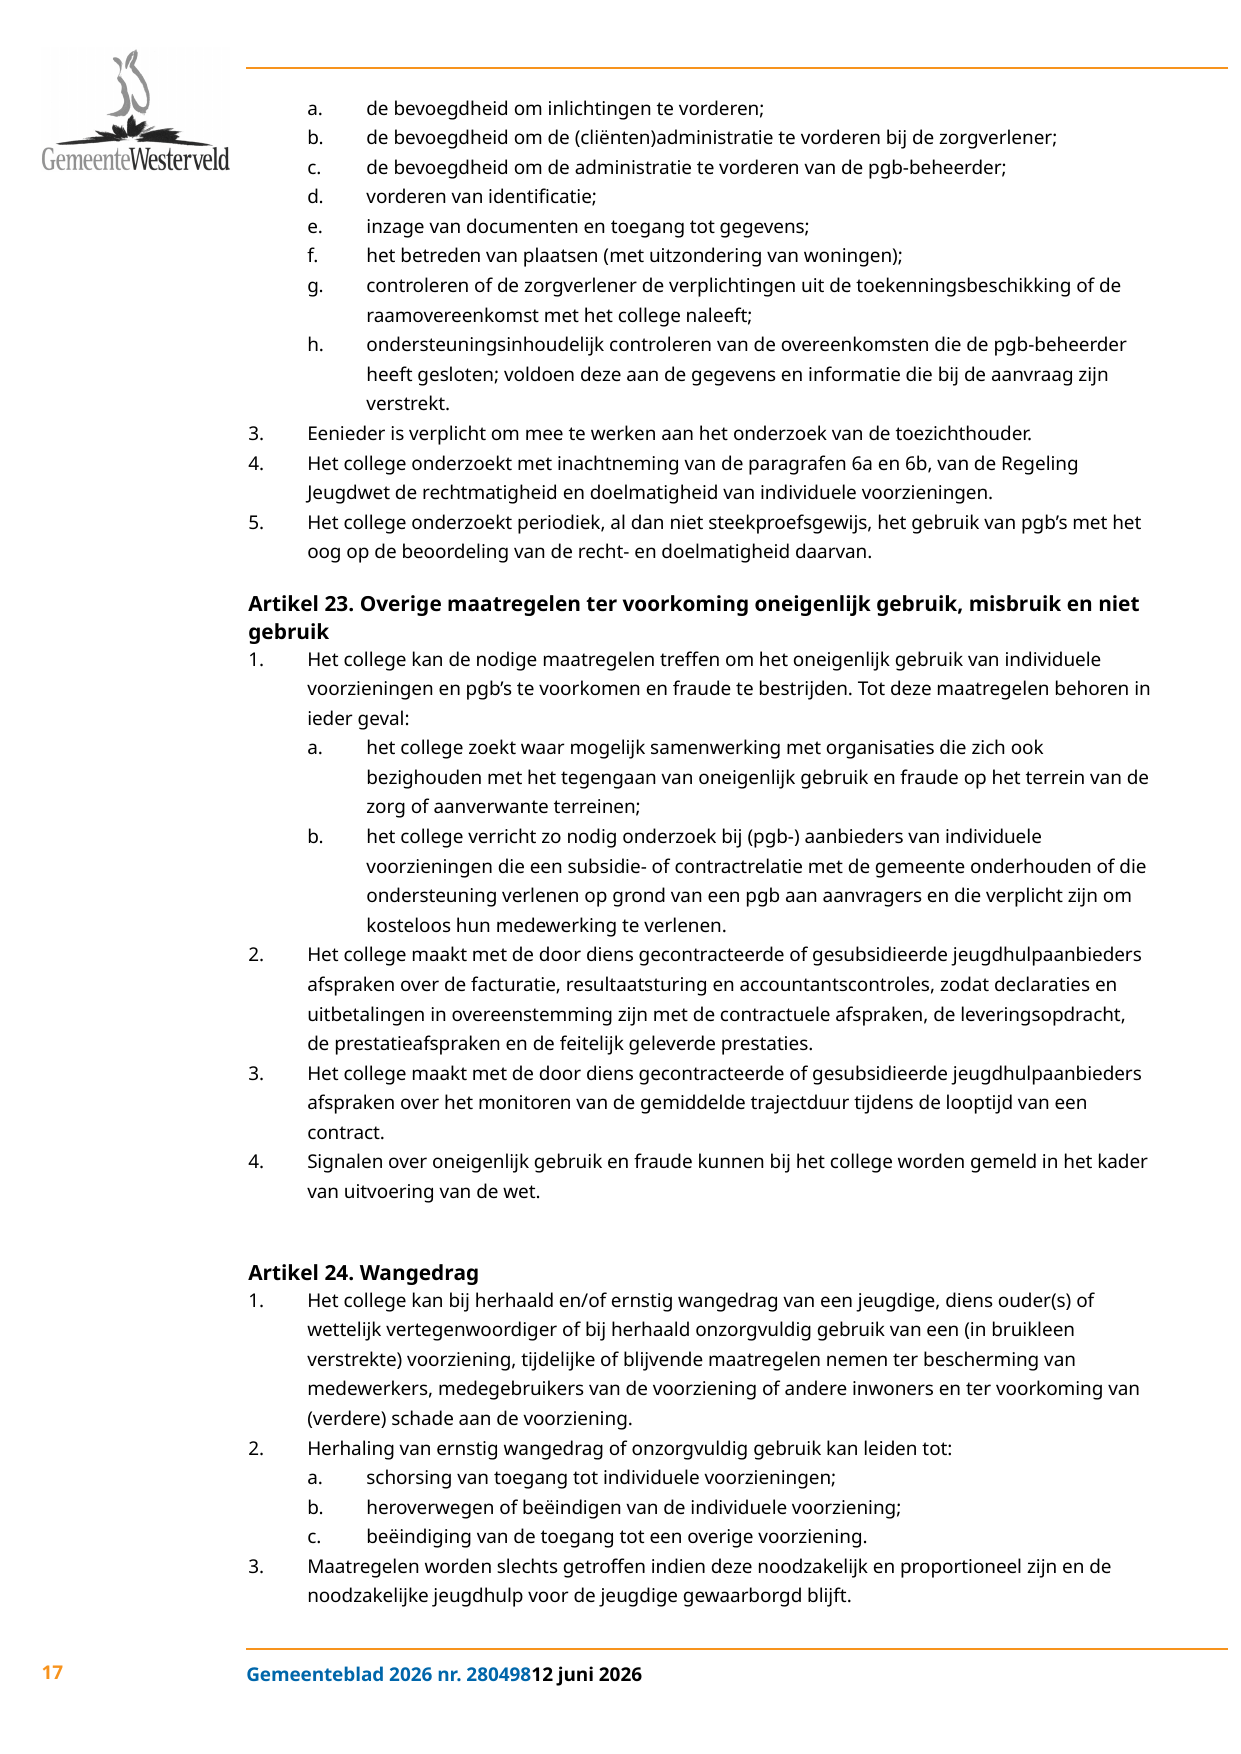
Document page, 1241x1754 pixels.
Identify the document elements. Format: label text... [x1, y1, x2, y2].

list inzage van documenten en toegang tot gegevens; [307, 213, 1152, 239]
list heroverwegen of beëindigen van de individuele voorziening; [307, 1494, 1152, 1519]
list Het college onderzoekt met inachtneming van de paragrafen 6a en 6b, van de Regeling Jeugdwet de rechtmatigheid en doelmatigheid van individuele voorzieningen. [248, 450, 1152, 505]
list Het college onderzoekt periodiek, al dan niet steekproefsgewijs, het gebruik van pgb’s met het oog op de beoordeling van de recht- en doelmatigheid daarvan. [248, 509, 1152, 564]
list de bevoegdheid om de (cliënten)administratie te vorderen bij de zorgverlener; [307, 124, 1152, 150]
list ondersteuningsinhoudelijk controleren van de overeenkomsten die de pgb-beheerder heeft gesloten; voldoen deze aan de gegevens en informatie die bij de aanvraag zijn verstrekt. [307, 331, 1152, 416]
text Artikel 24. Wangedrag [248, 1258, 1152, 1287]
list schorsing van toegang tot individuele voorzieningen; [307, 1464, 1152, 1490]
list Het college kan bij herhaald en/of ernstig wangedrag van een jeugdige, diens ouder(s) of wettelijk vertegenwoordiger of bij herhaald onzorgvuldig gebruik van een (in bruikleen verstrekte) voorziening, tijdelijke of blijvende maatregelen nemen ter bescherming van medewerkers, medegebruikers van de voorziening of andere inwoners en ter voorkoming van (verdere) schade aan de voorziening. [248, 1287, 1152, 1431]
list Signalen over oneigenlijk gebruik en fraude kunnen bij het college worden gemeld in het kader van uitvoering van de wet. [248, 1149, 1152, 1204]
list vorderen van identificatie; [307, 183, 1152, 209]
list Het college maakt met de door diens gecontracteerde of gesubsidieerde jeugdhulpaanbieders afspraken over de facturatie, resultaatsturing en accountantscontroles, zodat declaraties en uitbetalingen in overeenstemming zijn met de contractuele afspraken, de leveringsopdracht, de prestatieafspraken en de feitelijk geleverde prestaties. [248, 942, 1152, 1056]
list het college verricht zo nodig onderzoek bij (pgb-) aanbieders van individuele voorzieningen die een subsidie- of contractrelatie met de gemeente onderhouden of die ondersteuning verlenen op grond van een pgb aan aanvragers en die verplicht zijn om kosteloos hun medewerking te verlenen. [307, 823, 1152, 938]
list Maatregelen worden slechts getroffen indien deze noodzakelijk en proportioneel zijn en de noodzakelijke jeugdhulp voor de jeugdige gewaarborgd blijft. [248, 1553, 1152, 1608]
text Artikel 23. Overige maatregelen ter voorkoming oneigenlijk gebruik, misbruik en niet gebruik [248, 589, 1152, 646]
list het college zoekt waar mogelijk samenwerking met organisaties die zich ook bezighouden met het tegengaan van oneigenlijk gebruik en fraude op het terrein van de zorg of aanverwante terreinen; [307, 734, 1152, 819]
list controleren of de zorgverlener de verplichtingen uit de toekenningsbeschikking of de raamovereenkomst met het college naleeft; [307, 272, 1152, 328]
picture [41, 47, 231, 172]
list het betreden van plaatsen (met uitzondering van woningen); [307, 243, 1152, 268]
list Herhaling van ernstig wangedrag of onzorgvuldig gebruik kan leiden tot: [248, 1435, 1152, 1460]
list Het college kan de nodige maatregelen treffen om het oneigenlijk gebruik van individuele voorzieningen en pgb’s te voorkomen en fraude te bestrijden. Tot deze maatregelen behoren in ieder geval: [248, 646, 1152, 731]
list de bevoegdheid om de administratie te vorderen van de pgb-beheerder; [307, 154, 1152, 180]
list Eenieder is verplicht om mee te werken aan het onderzoek van de toezichthouder. [248, 420, 1152, 446]
list Het college maakt met de door diens gecontracteerde of gesubsidieerde jeugdhulpaanbieders afspraken over het monitoren van de gemiddelde trajectduur tijdens de looptijd van een contract. [248, 1060, 1152, 1145]
list de bevoegdheid om inlichtingen te vorderen; [307, 95, 1152, 121]
list beëindiging van de toegang tot een overige voorziening. [307, 1523, 1152, 1549]
